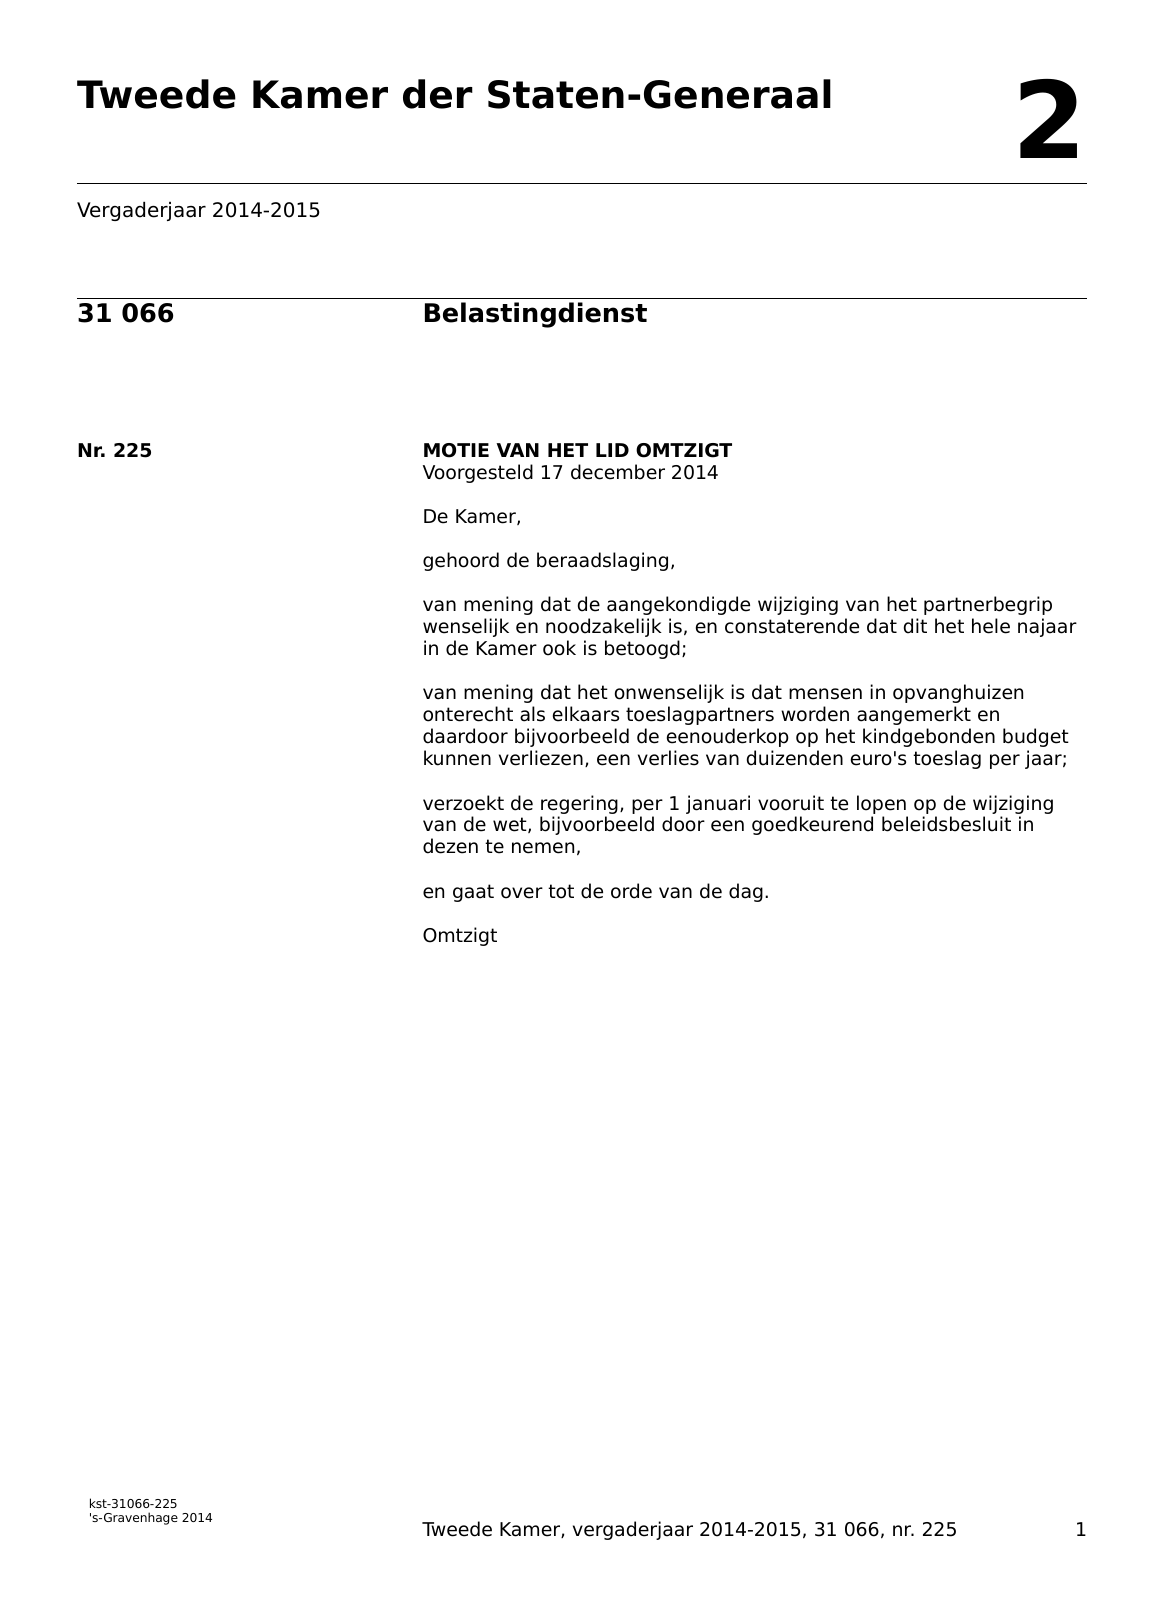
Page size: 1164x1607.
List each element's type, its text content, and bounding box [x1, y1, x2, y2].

text verzoekt de regering, per 1 januari vooruit te lopen op de wijziging van de wet, bijvoorbeeld door een goedkeurend beleidsbesluit in dezen te nemen, [422, 792, 1087, 858]
text en gaat over tot de orde van de dag. [422, 881, 1087, 902]
subtitle Nr. 225 MOTIE VAN HET LID OMTZIGT [77, 440, 1087, 462]
subtitle 31 066 Belastingdienst [77, 299, 1087, 329]
text van mening dat de aangekondigde wijziging van het partnerbegrip wenselijk en noodzakelijk is, en constaterende dat dit het hele najaar in de Kamer ook is betoogd; [422, 594, 1087, 660]
text Omtzigt [422, 925, 1087, 947]
text van mening dat het onwenselijk is dat mensen in opvanghuizen onterecht als elkaars toeslagpartners worden aangemerkt en daardoor bijvoorbeeld de eenouderkop op het kindgebonden budget kunnen verliezen, een verlies van duizenden euro's toeslag per jaar; [422, 682, 1087, 770]
table_header Tweede Kamer der Staten-Generaal [77, 59, 886, 183]
table_header 2 [886, 59, 1087, 183]
text Voorgesteld 17 december 2014 [422, 462, 1087, 484]
text De Kamer, [422, 506, 1087, 528]
text 's-Gravenhage 2014 [88, 1511, 323, 1525]
text kst-31066-225 [88, 1497, 323, 1511]
text gehoord de beraadslaging, [422, 550, 1087, 572]
table_cell Vergaderjaar 2014-2015 [77, 184, 1087, 298]
